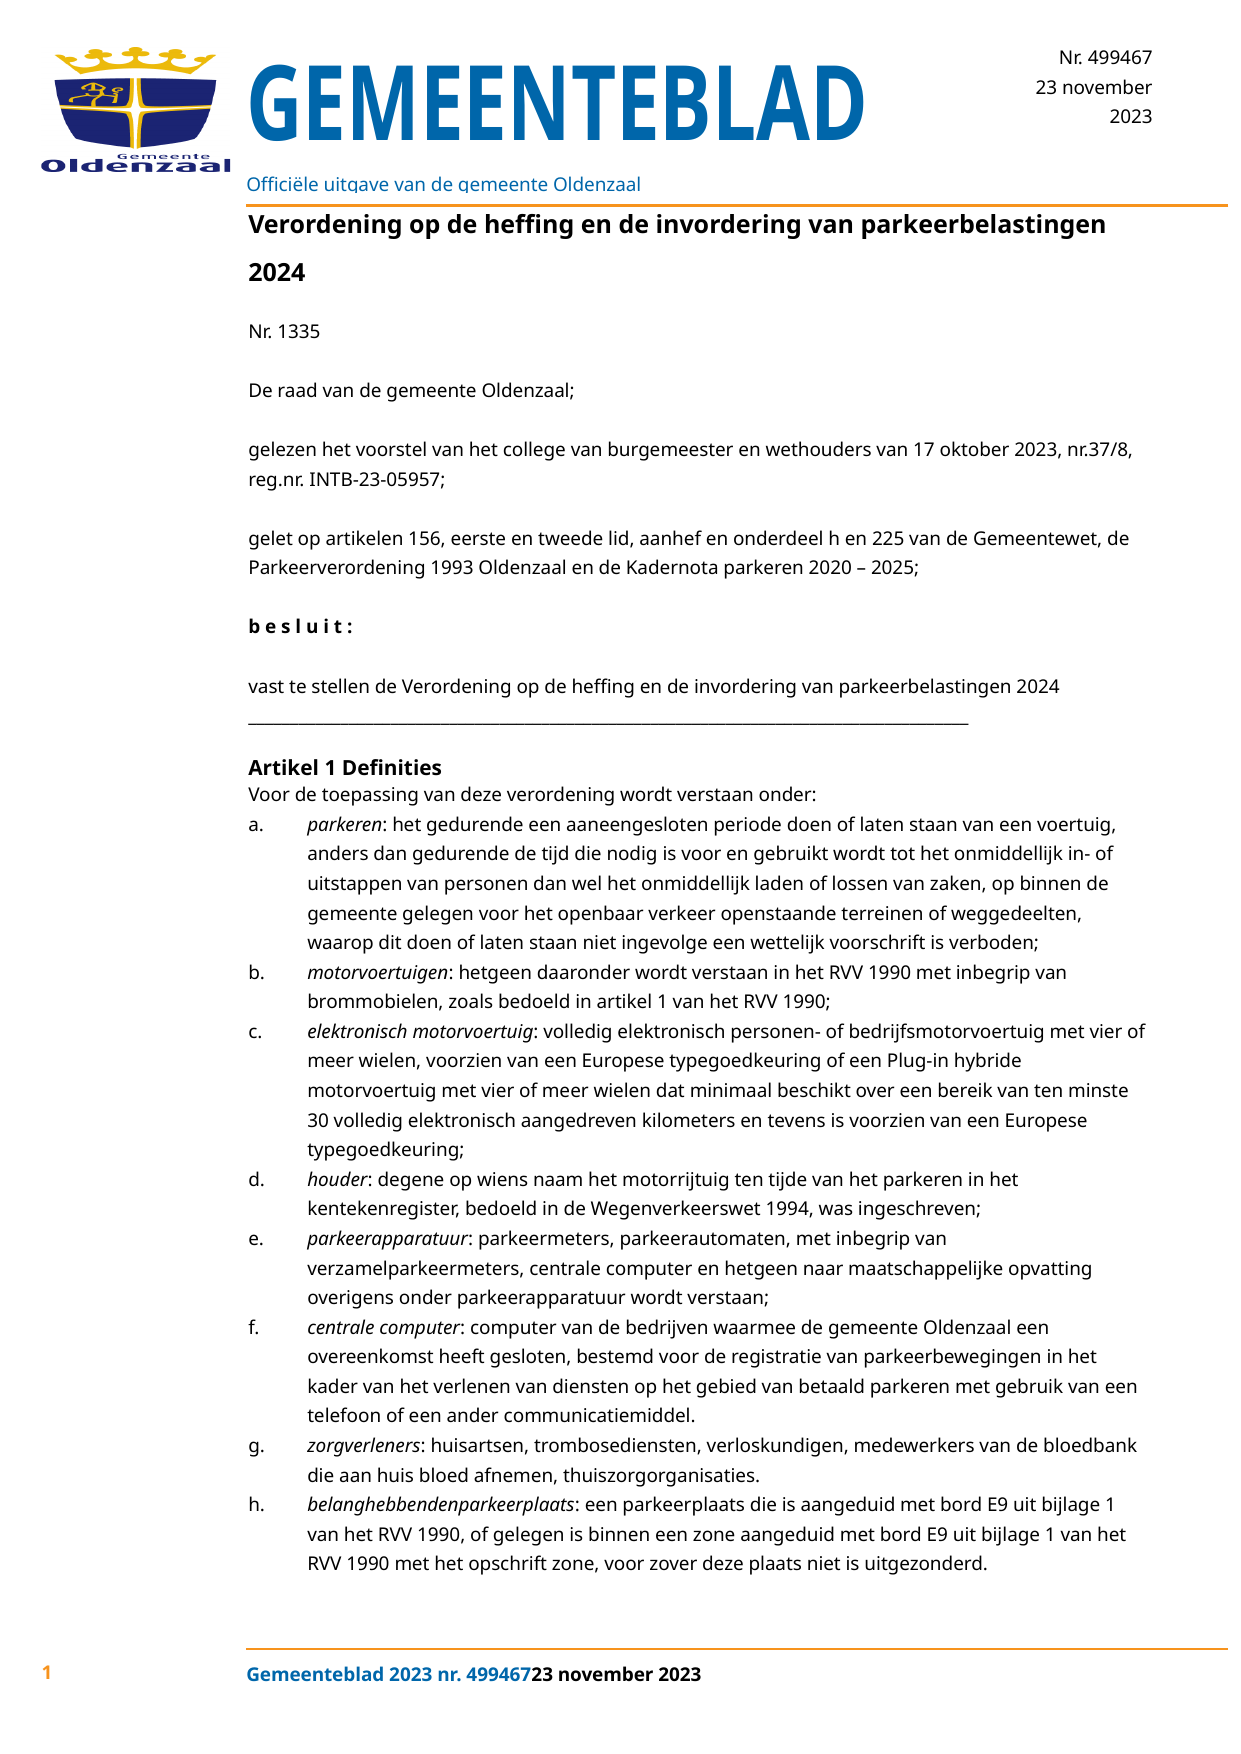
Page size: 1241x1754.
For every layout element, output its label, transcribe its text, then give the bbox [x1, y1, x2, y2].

list parkeerapparatuur: parkeermeters, parkeerautomaten, met inbegrip van verzamelparkeermeters, centrale computer en hetgeen naar maatschappelijke opvatting overigens onder parkeerapparatuur wordt verstaan; [248, 1225, 1152, 1310]
list centrale computer: computer van de bedrijven waarmee de gemeente Oldenzaal een overeenkomst heeft gesloten, bestemd voor de registratie van parkeerbewegingen in het kader van het verlenen van diensten op het gebied van betaald parkeren met gebruik van een telefoon of een ander communicatiemiddel. [248, 1314, 1152, 1428]
text De raad van de gemeente Oldenzaal; [248, 377, 1152, 403]
picture [41, 47, 231, 172]
list houder: degene op wiens naam het motorrijtuig ten tijde van het parkeren in het kentekenregister, bedoeld in de Wegenverkeerswet 1994, was ingeschreven; [248, 1166, 1152, 1221]
text Verordening op de heffing en de invordering van parkeerbelastingen 2024 [248, 207, 1152, 288]
list parkeren: het gedurende een aaneengesloten periode doen of laten staan van een voertuig, anders dan gedurende de tijd die nodig is voor en gebruikt wordt tot het onmiddellijk in- of uitstappen van personen dan wel het onmiddellijk laden of lossen van zaken, op binnen de gemeente gelegen voor het openbaar verkeer openstaande terreinen of weggedeelten, waarop dit doen of laten staan niet ingevolge een wettelijk voorschrift is verboden; [248, 811, 1152, 955]
list belanghebbendenparkeerplaats: een parkeerplaats die is aangeduid met bord E9 uit bijlage 1 van het RVV 1990, of gelegen is binnen een zone aangeduid met bord E9 uit bijlage 1 van het RVV 1990 met het opschrift zone, voor zover deze plaats niet is uitgezonderd. [248, 1491, 1152, 1576]
text vast te stellen de Verordening op de heffing en de invordering van parkeerbelastingen 2024 [248, 673, 1152, 699]
text Voor de toepassing van deze verordening wordt verstaan onder: [248, 781, 1152, 807]
text Nr. 1335 [248, 318, 1152, 344]
list zorgverleners: huisartsen, trombosediensten, verloskundigen, medewerkers van de bloedbank die aan huis bloed afnemen, thuiszorgorganisaties. [248, 1432, 1152, 1487]
text b e s l u i t : [248, 614, 1152, 639]
list elektronisch motorvoertuig: volledig elektronisch personen- of bedrijfsmotorvoertuig met vier of meer wielen, voorzien van een Europese typegoedkeuring of een Plug-in hybride motorvoertuig met vier of meer wielen dat minimaal beschikt over een bereik van ten minste 30 volledig elektronisch aangedreven kilometers en tevens is voorzien van een Europese typegoedkeuring; [248, 1018, 1152, 1162]
list motorvoertuigen: hetgeen daaronder wordt verstaan in het RVV 1990 met inbegrip van brommobielen, zoals bedoeld in artikel 1 van het RVV 1990; [248, 959, 1152, 1014]
text gelezen het voorstel van het college van burgemeester en wethouders van 17 oktober 2023, nr.37/8, reg.nr. INTB-23-05957; [248, 436, 1152, 492]
text Artikel 1 Definities [248, 753, 1152, 781]
text ______________________________________________________________________________________ [248, 702, 1152, 728]
text gelet op artikelen 156, eerste en tweede lid, aanhef en onderdeel h en 225 van de Gemeentewet, de Parkeerverordening 1993 Oldenzaal en de Kadernota parkeren 2020 – 2025; [248, 525, 1152, 580]
